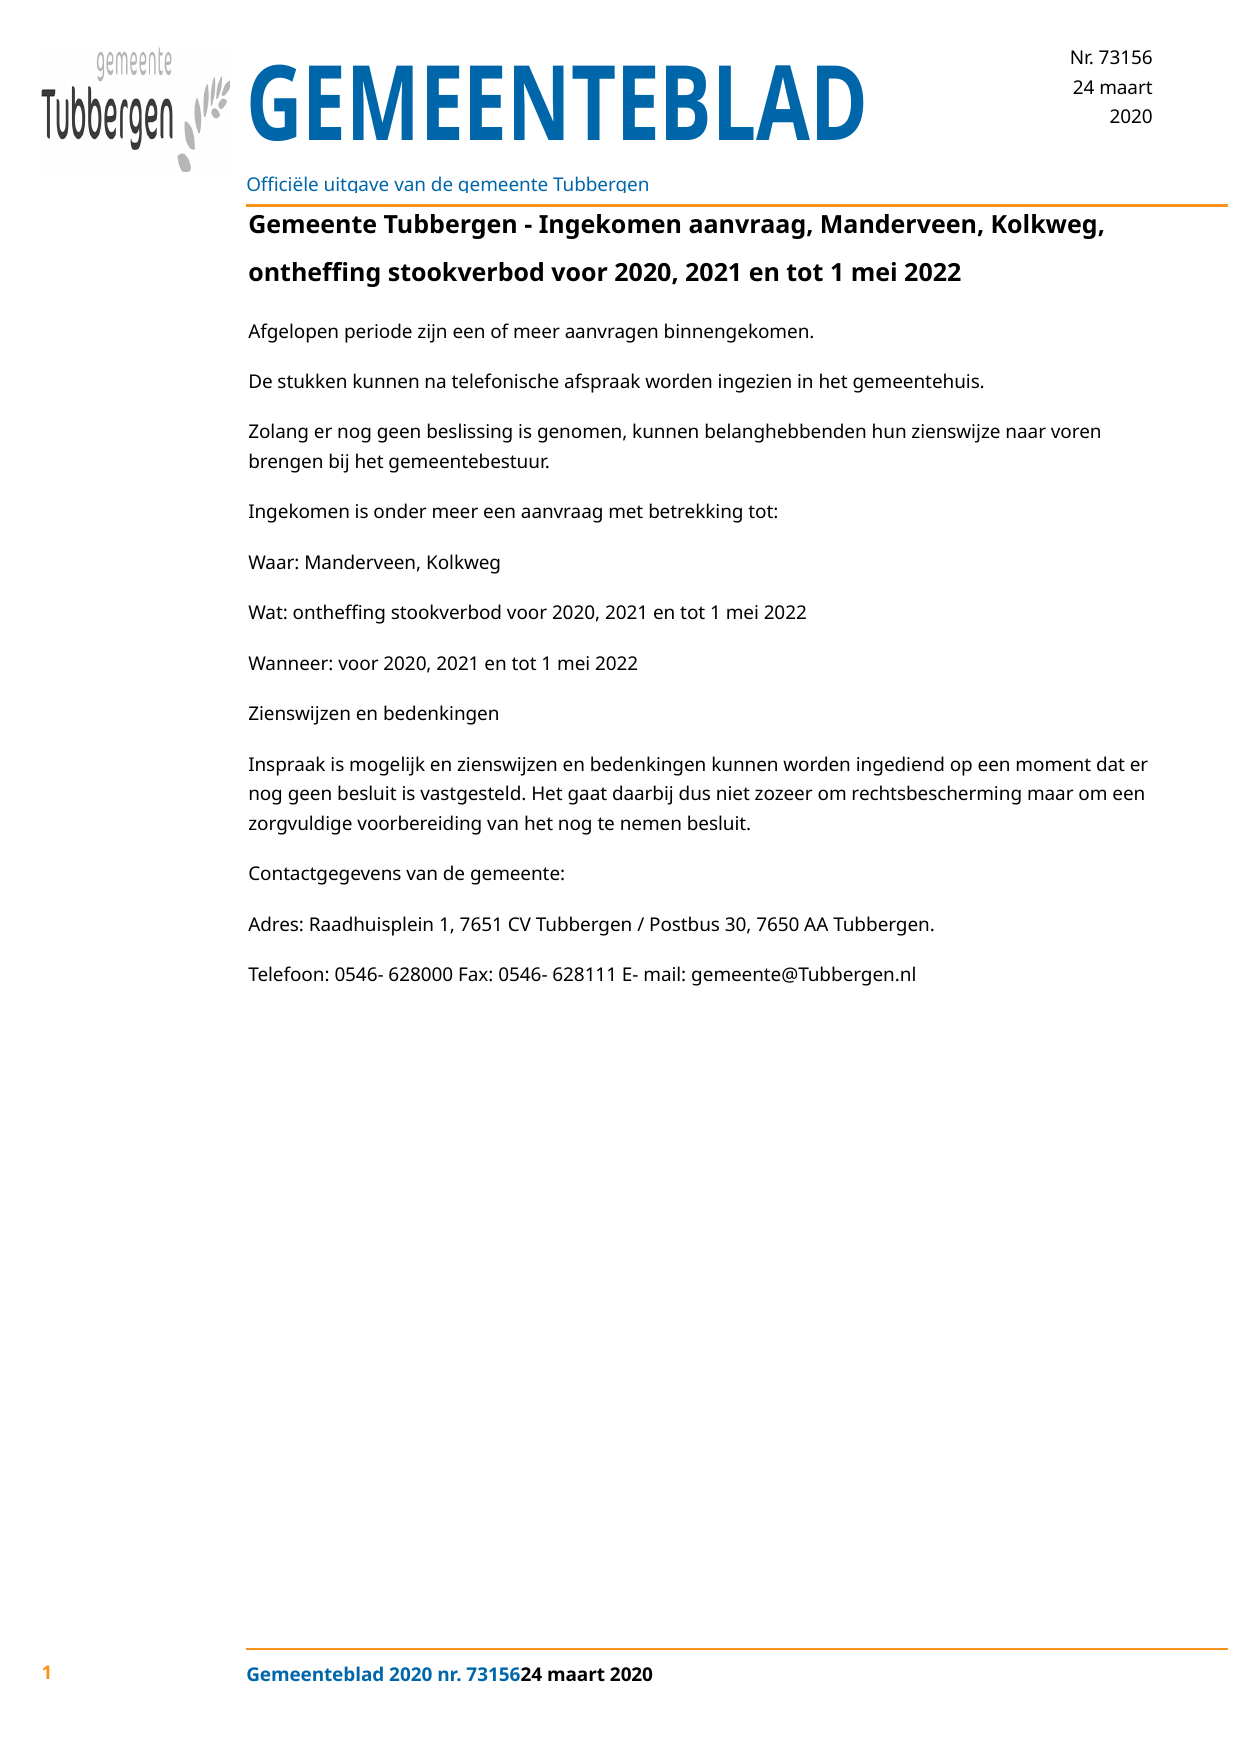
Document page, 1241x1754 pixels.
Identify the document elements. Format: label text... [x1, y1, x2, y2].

text De stukken kunnen na telefonische afspraak worden ingezien in het gemeentehuis. [248, 368, 1152, 394]
text Adres: Raadhuisplein 1, 7651 CV Tubbergen / Postbus 30, 7650 AA Tubbergen. [248, 911, 1152, 937]
text Gemeente Tubbergen - Ingekomen aanvraag, Manderveen, Kolkweg, ontheffing stookverbod voor 2020, 2021 en tot 1 mei 2022 [248, 207, 1152, 288]
text Wanneer: voor 2020, 2021 en tot 1 mei 2022 [248, 650, 1152, 676]
text Wat: ontheffing stookverbod voor 2020, 2021 en tot 1 mei 2022 [248, 599, 1152, 625]
picture [41, 47, 231, 172]
text Ingekomen is onder meer een aanvraag met betrekking tot: [248, 499, 1152, 524]
text Inspraak is mogelijk en zienswijzen en bedenkingen kunnen worden ingediend op een moment dat er nog geen besluit is vastgesteld. Het gaat daarbij dus niet zozeer om rechtsbescherming maar om een zorgvuldige voorbereiding van het nog te nemen besluit. [248, 751, 1152, 836]
text Contactgegevens van de gemeente: [248, 860, 1152, 886]
text Afgelopen periode zijn een of meer aanvragen binnengekomen. [248, 318, 1152, 344]
text Waar: Manderveen, Kolkweg [248, 549, 1152, 575]
text Zienswijzen en bedenkingen [248, 700, 1152, 726]
text Zolang er nog geen beslissing is genomen, kunnen belanghebbenden hun zienswijze naar voren brengen bij het gemeentebestuur. [248, 419, 1152, 474]
text Telefoon: 0546- 628000 Fax: 0546- 628111 E- mail: gemeente@Tubbergen.nl [248, 961, 1152, 987]
